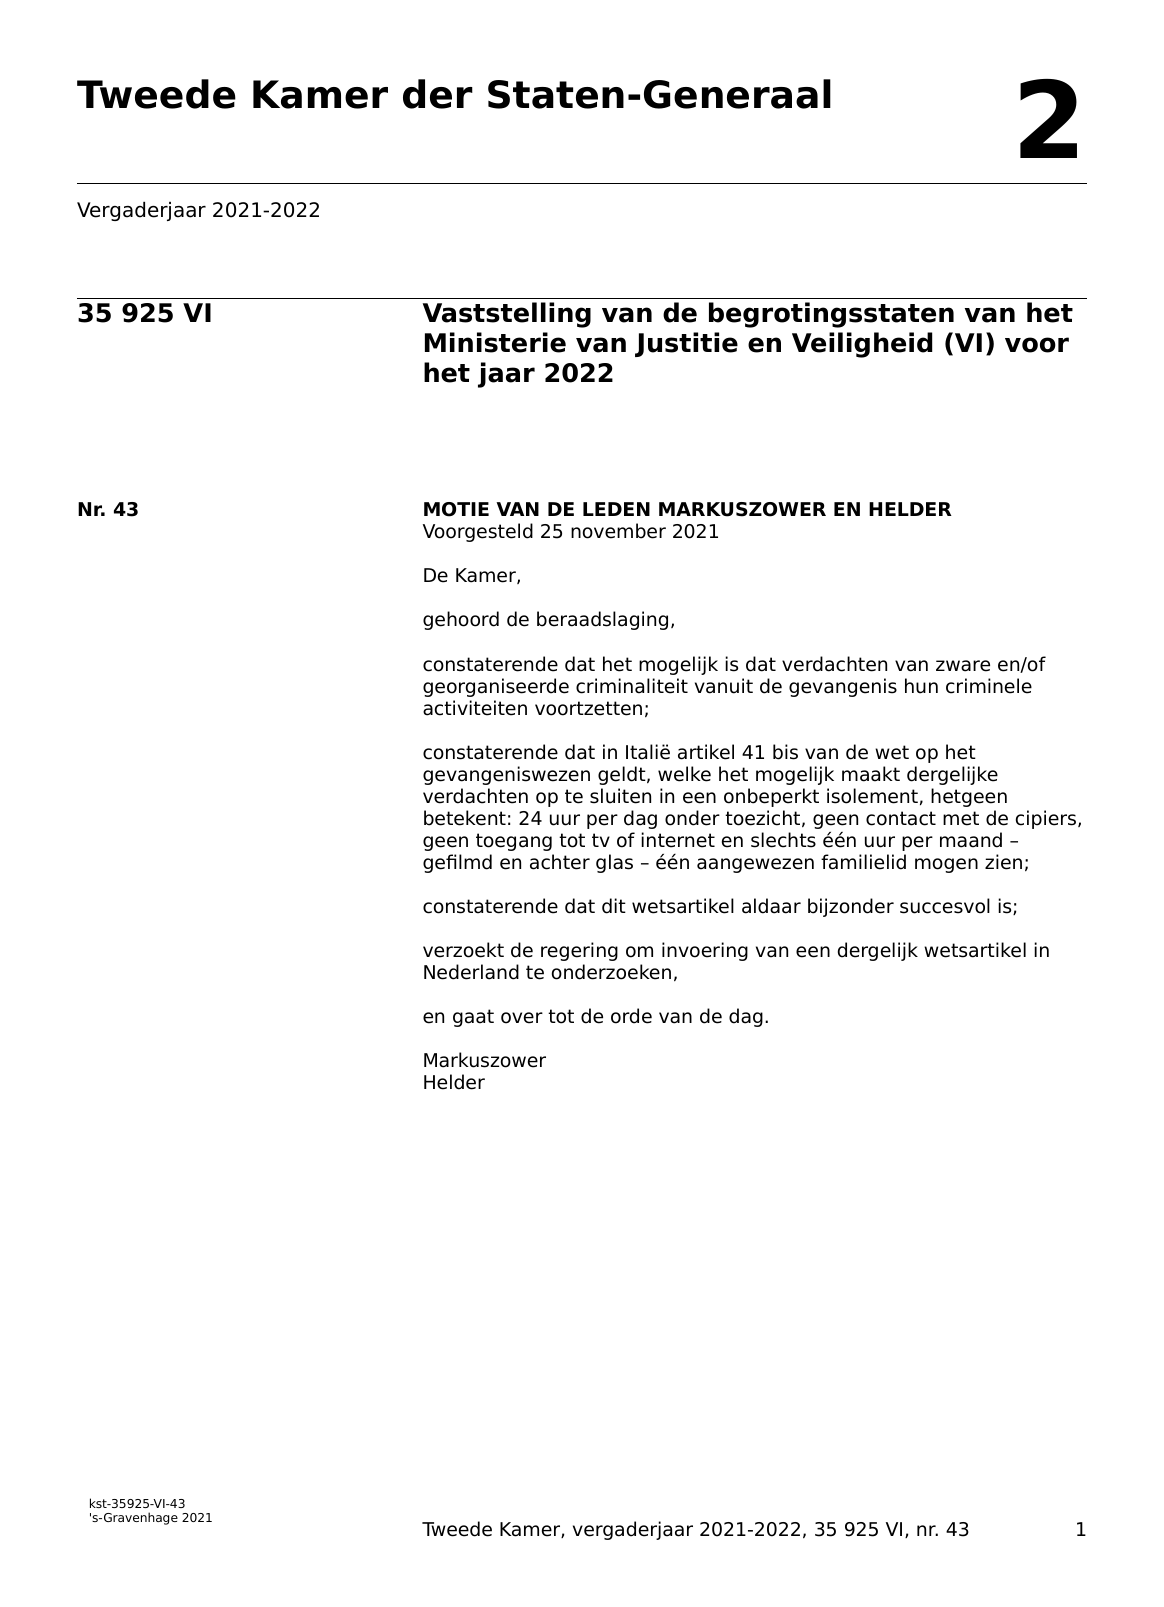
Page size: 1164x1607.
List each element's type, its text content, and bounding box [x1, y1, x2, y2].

text De Kamer, [422, 565, 1087, 587]
text Helder [422, 1072, 1087, 1094]
text gehoord de beraadslaging, [422, 609, 1087, 631]
table_header 2 [886, 59, 1087, 183]
text Voorgesteld 25 november 2021 [422, 521, 1087, 543]
subtitle Nr. 43 MOTIE VAN DE LEDEN MARKUSZOWER EN HELDER [77, 499, 1087, 521]
text Markuszower [422, 1050, 1087, 1072]
text constaterende dat dit wetsartikel aldaar bijzonder succesvol is; [422, 896, 1087, 918]
subtitle 35 925 VI Vaststelling van de begrotingsstaten van het Ministerie van Justitie en Veiligheid (VI) voor het jaar 2022 [77, 299, 1087, 388]
table_cell Vergaderjaar 2021-2022 [77, 184, 1087, 298]
text constaterende dat in Italië artikel 41 bis van de wet op het gevangeniswezen geldt, welke het mogelijk maakt dergelijke verdachten op te sluiten in een onbeperkt isolement, hetgeen betekent: 24 uur per dag onder toezicht, geen contact met de cipiers, geen toegang tot tv of internet en slechts één uur per maand – gefilmd en achter glas – één aangewezen familielid mogen zien; [422, 742, 1087, 873]
table_header Tweede Kamer der Staten-Generaal [77, 59, 886, 183]
text en gaat over tot de orde van de dag. [422, 1006, 1087, 1028]
text 's-Gravenhage 2021 [88, 1511, 323, 1525]
text constaterende dat het mogelijk is dat verdachten van zware en/of georganiseerde criminaliteit vanuit de gevangenis hun criminele activiteiten voortzetten; [422, 653, 1087, 719]
text kst-35925-VI-43 [88, 1497, 323, 1511]
text verzoekt de regering om invoering van een dergelijk wetsartikel in Nederland te onderzoeken, [422, 940, 1087, 984]
